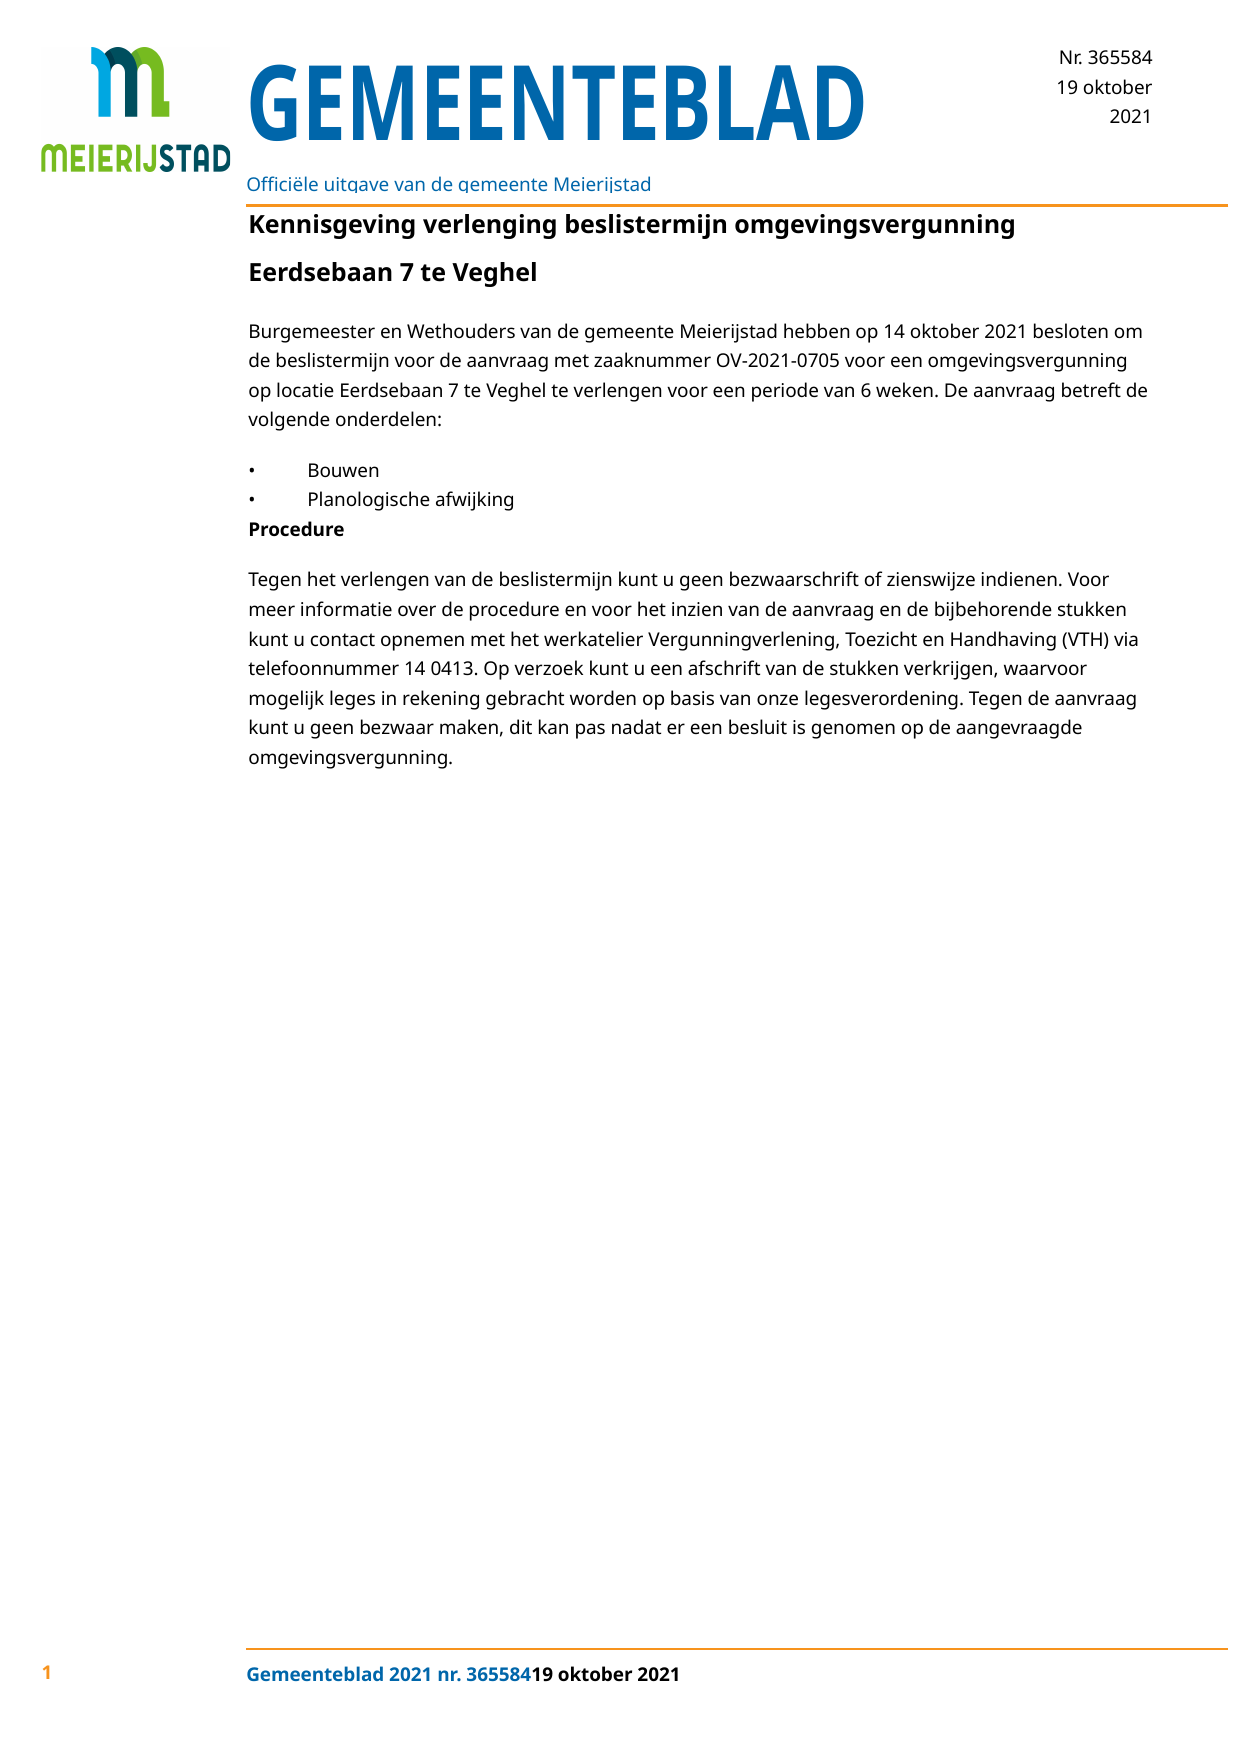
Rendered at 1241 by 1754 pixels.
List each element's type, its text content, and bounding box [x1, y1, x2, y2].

picture [41, 47, 231, 172]
text Procedure [248, 516, 1152, 542]
list Planologische afwijking [248, 487, 1152, 512]
text Burgemeester en Wethouders van de gemeente Meierijstad hebben op 14 oktober 2021 besloten om de beslistermijn voor de aanvraag met zaaknummer OV-2021-0705 voor een omgevingsvergunning op locatie Eerdsebaan 7 te Veghel te verlengen voor een periode van 6 weken. De aanvraag betreft de volgende onderdelen: [248, 318, 1152, 432]
list Bouwen [248, 457, 1152, 483]
text Tegen het verlengen van de beslistermijn kunt u geen bezwaarschrift of zienswijze indienen. Voor meer informatie over de procedure en voor het inzien van de aanvraag en de bijbehorende stukken kunt u contact opnemen met het werkatelier Vergunningverlening, Toezicht en Handhaving (VTH) via telefoonnummer 14 0413. Op verzoek kunt u een afschrift van de stukken verkrijgen, waarvoor mogelijk leges in rekening gebracht worden op basis van onze legesverordening. Tegen de aanvraag kunt u geen bezwaar maken, dit kan pas nadat er een besluit is genomen op de aangevraagde omgevingsvergunning. [248, 567, 1152, 770]
text Kennisgeving verlenging beslistermijn omgevingsvergunning Eerdsebaan 7 te Veghel [248, 207, 1152, 288]
